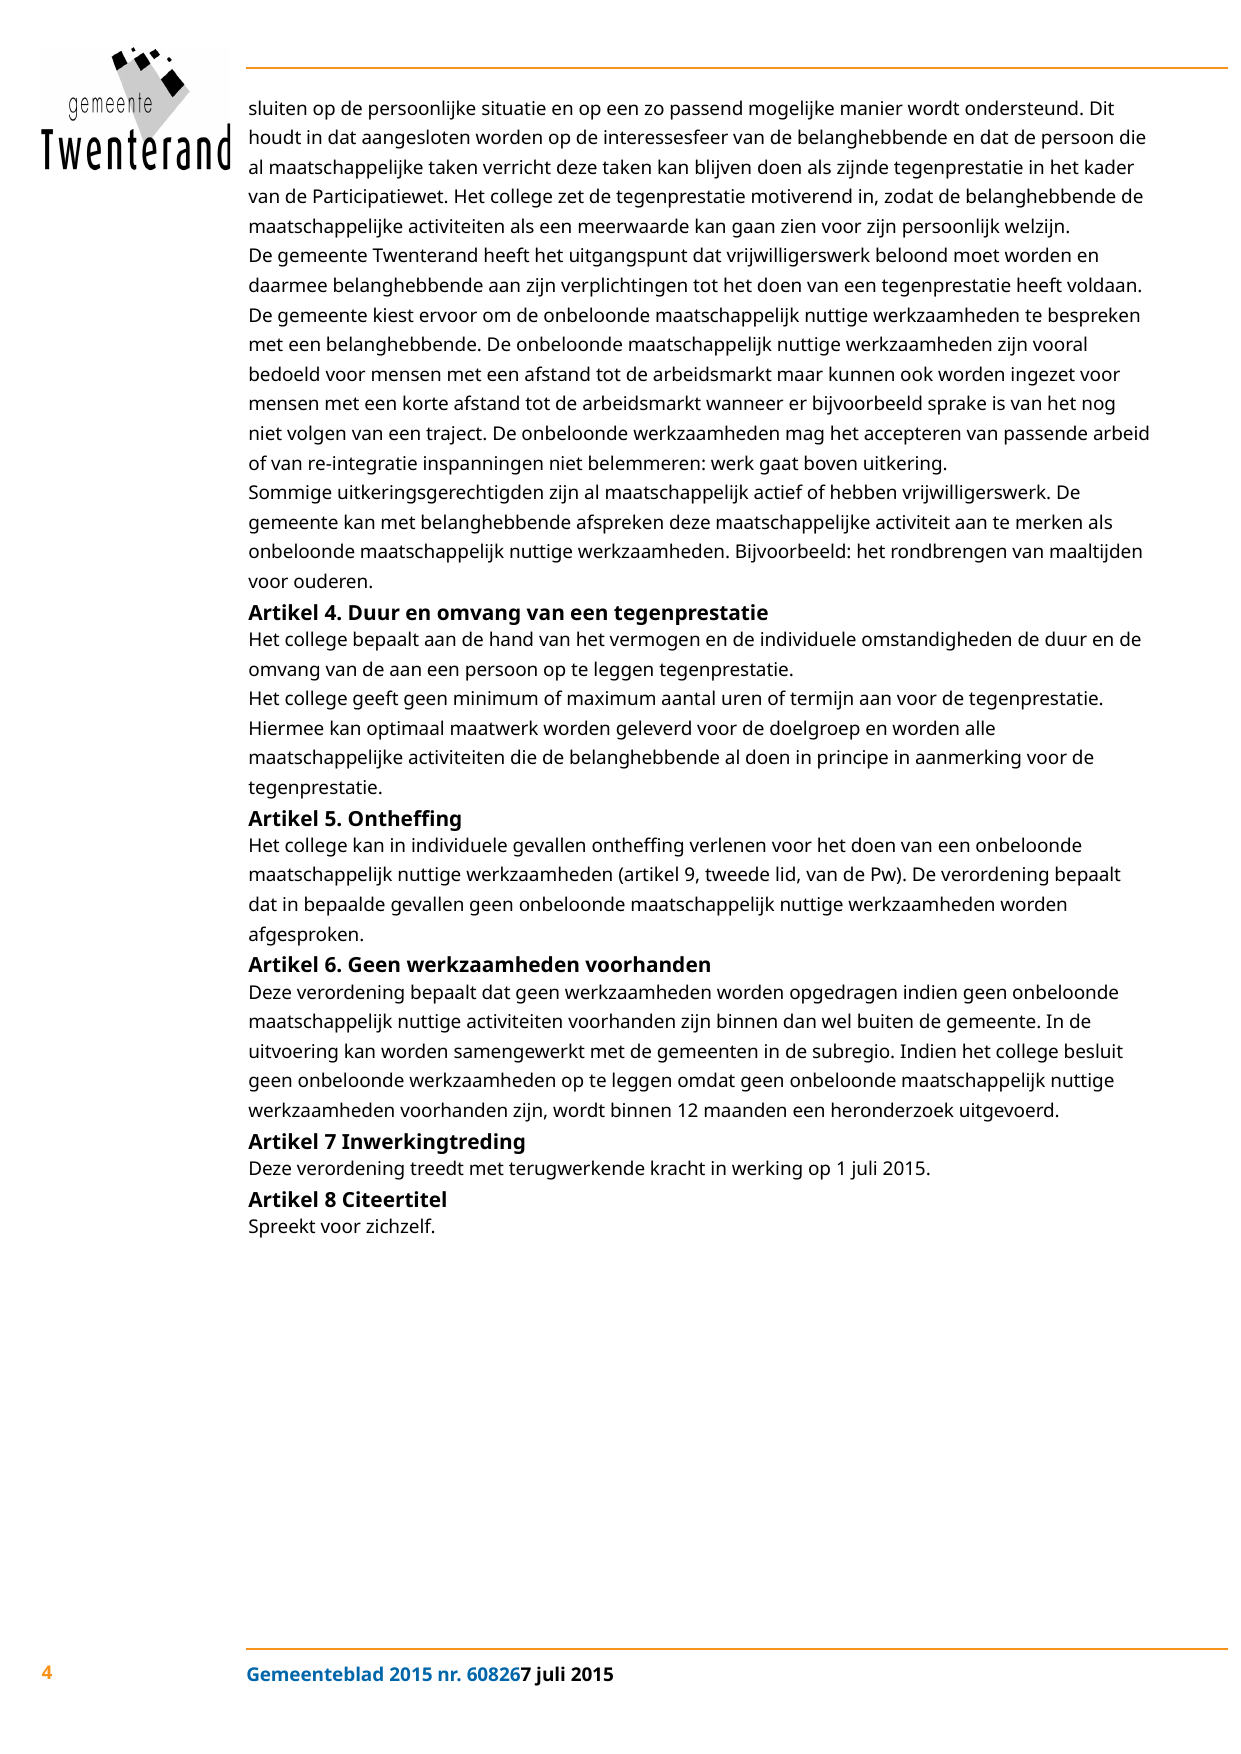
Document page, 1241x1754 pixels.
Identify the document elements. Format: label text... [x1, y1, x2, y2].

text Artikel 8 Citeertitel [248, 1185, 1152, 1213]
text Artikel 4. Duur en omvang van een tegenprestatie [248, 598, 1152, 626]
text Het college kan in individuele gevallen ontheffing verlenen voor het doen van een onbeloonde maatschappelijk nuttige werkzaamheden (artikel 9, tweede lid, van de Pw). De verordening bepaalt dat in bepaalde gevallen geen onbeloonde maatschappelijk nuttige werkzaamheden worden afgesproken. [248, 832, 1152, 947]
text Sommige uitkeringsgerechtigden zijn al maatschappelijk actief of hebben vrijwilligerswerk. De gemeente kan met belanghebbende afspreken deze maatschappelijke activiteit aan te merken als onbeloonde maatschappelijk nuttige werkzaamheden. Bijvoorbeeld: het rondbrengen van maaltijden voor ouderen. [248, 479, 1152, 594]
text Het college bepaalt aan de hand van het vermogen en de individuele omstandigheden de duur en de omvang van de aan een persoon op te leggen tegenprestatie. [248, 626, 1152, 681]
picture [41, 47, 231, 172]
text Het college geeft geen minimum of maximum aantal uren of termijn aan voor de tegenprestatie. Hiermee kan optimaal maatwerk worden geleverd voor de doelgroep en worden alle maatschappelijke activiteiten die de belanghebbende al doen in principe in aanmerking voor de tegenprestatie. [248, 685, 1152, 800]
text sluiten op de persoonlijke situatie en op een zo passend mogelijke manier wordt ondersteund. Dit houdt in dat aangesloten worden op de interessesfeer van de belanghebbende en dat de persoon die al maatschappelijke taken verricht deze taken kan blijven doen als zijnde tegenprestatie in het kader van de Participatiewet. Het college zet de tegenprestatie motiverend in, zodat de belanghebbende de maatschappelijke activiteiten als een meerwaarde kan gaan zien voor zijn persoonlijk welzijn. [248, 95, 1152, 239]
text Artikel 7 Inwerkingtreding [248, 1127, 1152, 1155]
text Deze verordening treedt met terugwerkende kracht in werking op 1 juli 2015. [248, 1155, 1152, 1181]
text De gemeente Twenterand heeft het uitgangspunt dat vrijwilligerswerk beloond moet worden en daarmee belanghebbende aan zijn verplichtingen tot het doen van een tegenprestatie heeft voldaan. [248, 243, 1152, 298]
text Artikel 6. Geen werkzaamheden voorhanden [248, 950, 1152, 979]
text Spreekt voor zichzelf. [248, 1213, 1152, 1239]
text De gemeente kiest ervoor om de onbeloonde maatschappelijk nuttige werkzaamheden te bespreken met een belanghebbende. De onbeloonde maatschappelijk nuttige werkzaamheden zijn vooral bedoeld voor mensen met een afstand tot de arbeidsmarkt maar kunnen ook worden ingezet voor mensen met een korte afstand tot de arbeidsmarkt wanneer er bijvoorbeeld sprake is van het nog niet volgen van een traject. De onbeloonde werkzaamheden mag het accepteren van passende arbeid of van re-integratie inspanningen niet belemmeren: werk gaat boven uitkering. [248, 302, 1152, 476]
text Deze verordening bepaalt dat geen werkzaamheden worden opgedragen indien geen onbeloonde maatschappelijk nuttige activiteiten voorhanden zijn binnen dan wel buiten de gemeente. In de uitvoering kan worden samengewerkt met de gemeenten in de subregio. Indien het college besluit geen onbeloonde werkzaamheden op te leggen omdat geen onbeloonde maatschappelijk nuttige werkzaamheden voorhanden zijn, wordt binnen 12 maanden een heronderzoek uitgevoerd. [248, 979, 1152, 1123]
text Artikel 5. Ontheffing [248, 804, 1152, 832]
